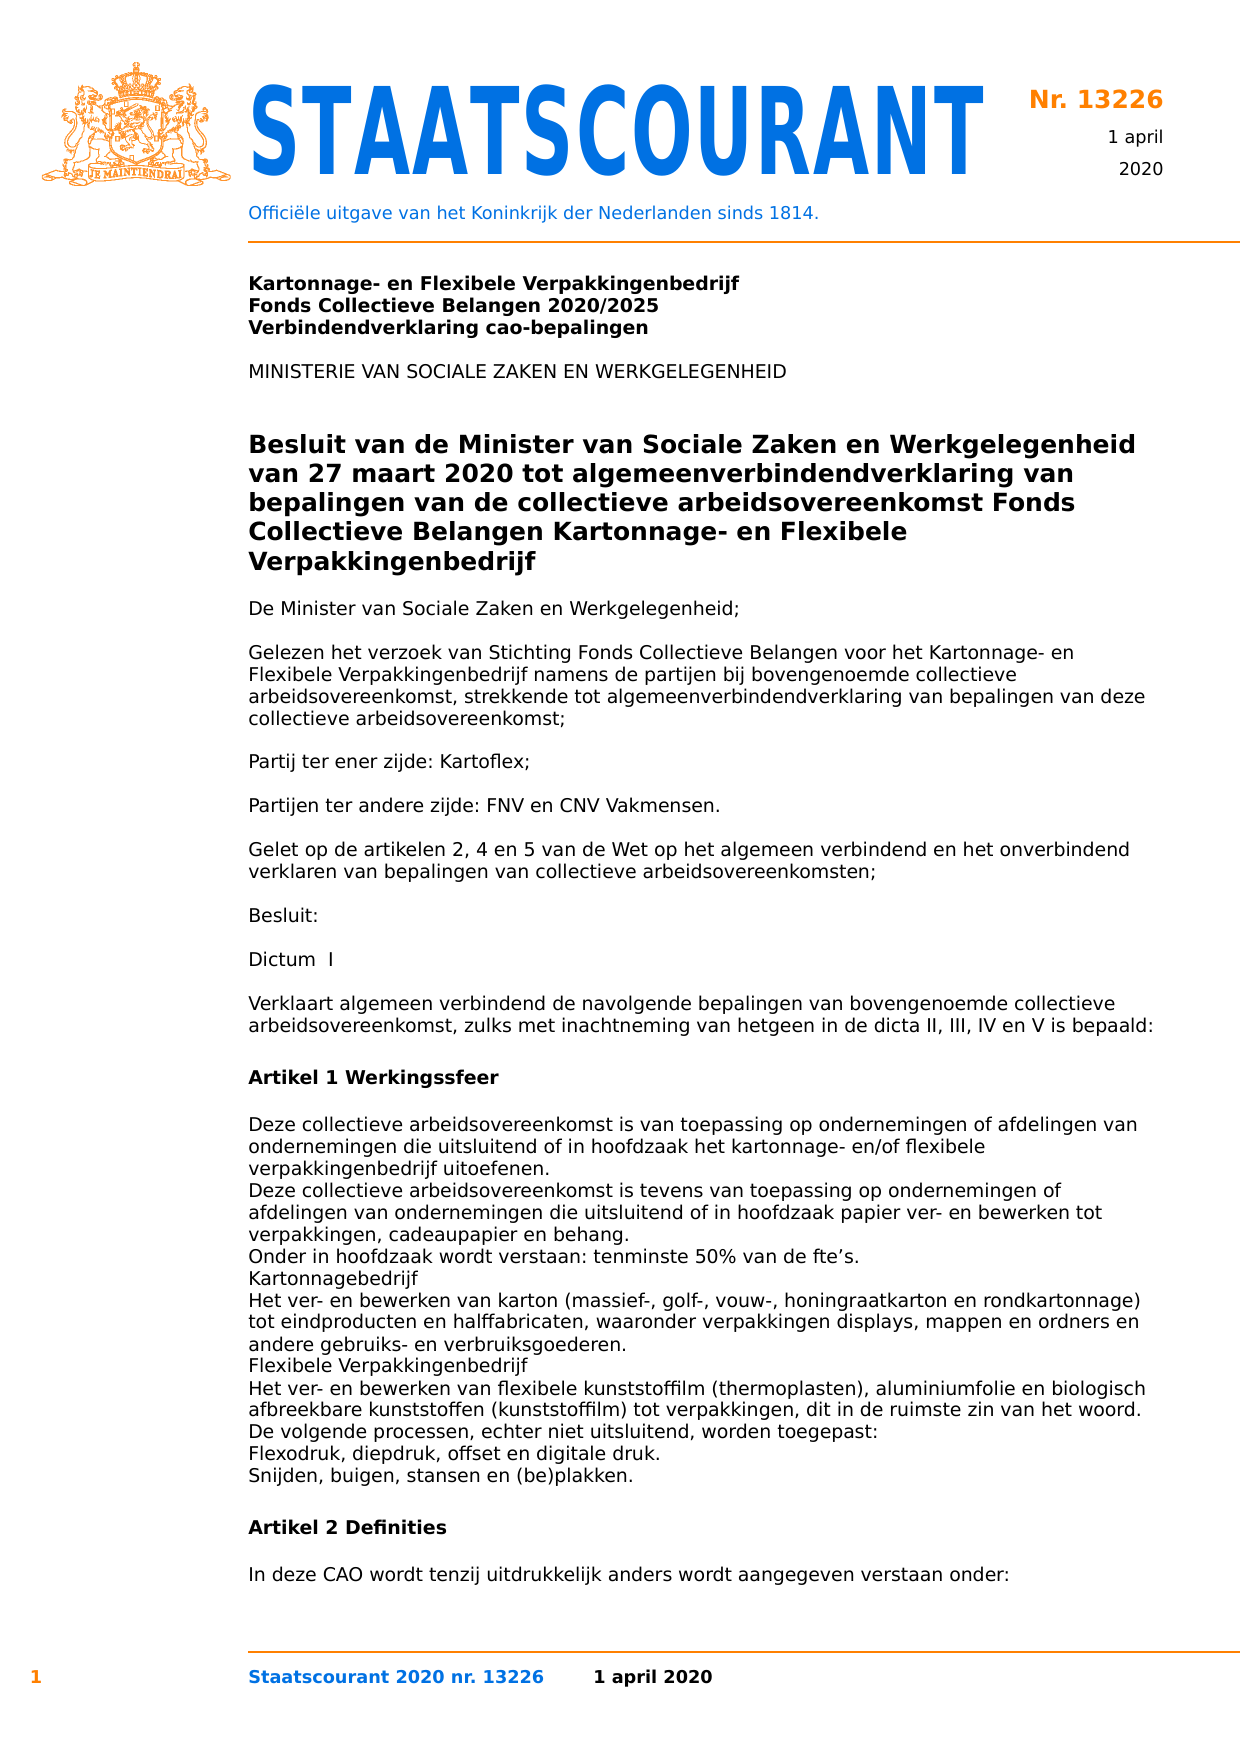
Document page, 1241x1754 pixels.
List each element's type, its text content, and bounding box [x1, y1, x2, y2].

table_header STAATSCOURANT [248, 62, 998, 203]
text MINISTERIE VAN SOCIALE ZAKEN EN WERKGELEGENHEID [248, 361, 1163, 383]
text De volgende processen, echter niet uitsluitend, worden toegepast: [248, 1421, 1163, 1443]
text Verbindendverklaring cao-bepalingen [248, 317, 1163, 339]
table_cell 1 april [998, 121, 1240, 153]
text Dictum I [248, 949, 1163, 971]
subtitle Artikel 2 Definities [248, 1517, 1163, 1539]
text In deze CAO wordt tenzij uitdrukkelijk anders wordt aangegeven verstaan onder: [248, 1564, 1163, 1586]
text Verklaart algemeen verbindend de navolgende bepalingen van bovengenoemde collectieve arbeidsovereenkomst, zulks met inachtneming van hetgeen in de dicta II, III, IV en V is bepaald: [248, 993, 1163, 1037]
subtitle Besluit van de Minister van Sociale Zaken en Werkgelegenheid van 27 maart 2020 tot algemeenverbindendverklaring van bepalingen van de collectieve arbeidsovereenkomst Fonds Collectieve Belangen Kartonnage- en Flexibele Verpakkingenbedrijf [248, 430, 1163, 576]
text Flexodruk, diepdruk, offset en digitale druk. [248, 1443, 1163, 1465]
text Het ver- en bewerken van flexibele kunststoffilm (thermoplasten), aluminiumfolie en biologisch afbreekbare kunststoffen (kunststoffilm) tot verpakkingen, dit in de ruimste zin van het woord. [248, 1377, 1163, 1421]
text Deze collectieve arbeidsovereenkomst is van toepassing op ondernemingen of afdelingen van ondernemingen die uitsluitend of in hoofdzaak het kartonnage- en/of flexibele verpakkingenbedrijf uitoefenen. [248, 1114, 1163, 1179]
text Kartonnage- en Flexibele Verpakkingenbedrijf [248, 273, 1163, 295]
text Snijden, buigen, stansen en (be)plakken. [248, 1465, 1163, 1487]
text Fonds Collectieve Belangen 2020/2025 [248, 295, 1163, 317]
table_header [25, 62, 248, 241]
text Gelet op de artikelen 2, 4 en 5 van de Wet op het algemeen verbindend en het onverbindend verklaren van bepalingen van collectieve arbeidsovereenkomsten; [248, 839, 1163, 883]
text Onder in hoofdzaak wordt verstaan: tenminste 50% van de fte’s. [248, 1246, 1163, 1267]
subtitle Artikel 1 Werkingssfeer [248, 1067, 1163, 1089]
text Partij ter ener zijde: Kartoflex; [248, 751, 1163, 773]
text Het ver- en bewerken van karton (massief-, golf-, vouw-, honingraatkarton en rondkartonnage) tot eindproducten en halffabricaten, waaronder verpakkingen displays, mappen en ordners en andere gebruiks- en verbruiksgoederen. [248, 1289, 1163, 1355]
text Gelezen het verzoek van Stichting Fonds Collectieve Belangen voor het Kartonnage- en Flexibele Verpakkingenbedrijf namens de partijen bij bovengenoemde collectieve arbeidsovereenkomst, strekkende tot algemeenverbindendverklaring van bepalingen van deze collectieve arbeidsovereenkomst; [248, 642, 1163, 729]
text De Minister van Sociale Zaken en Werkgelegenheid; [248, 598, 1163, 620]
text Besluit: [248, 905, 1163, 927]
text Partijen ter andere zijde: FNV en CNV Vakmensen. [248, 795, 1163, 817]
table_cell Officiële uitgave van het Koninkrijk der Nederlanden sinds 1814. [248, 203, 1240, 241]
text Flexibele Verpakkingenbedrijf [248, 1355, 1163, 1377]
text Kartonnagebedrijf [248, 1267, 1163, 1289]
picture [41, 62, 231, 186]
text Deze collectieve arbeidsovereenkomst is tevens van toepassing op ondernemingen of afdelingen van ondernemingen die uitsluitend of in hoofdzaak papier ver- en bewerken tot verpakkingen, cadeaupapier en behang. [248, 1179, 1163, 1246]
table_header Nr. 13226 [998, 62, 1240, 121]
table_cell 2020 [998, 153, 1240, 203]
